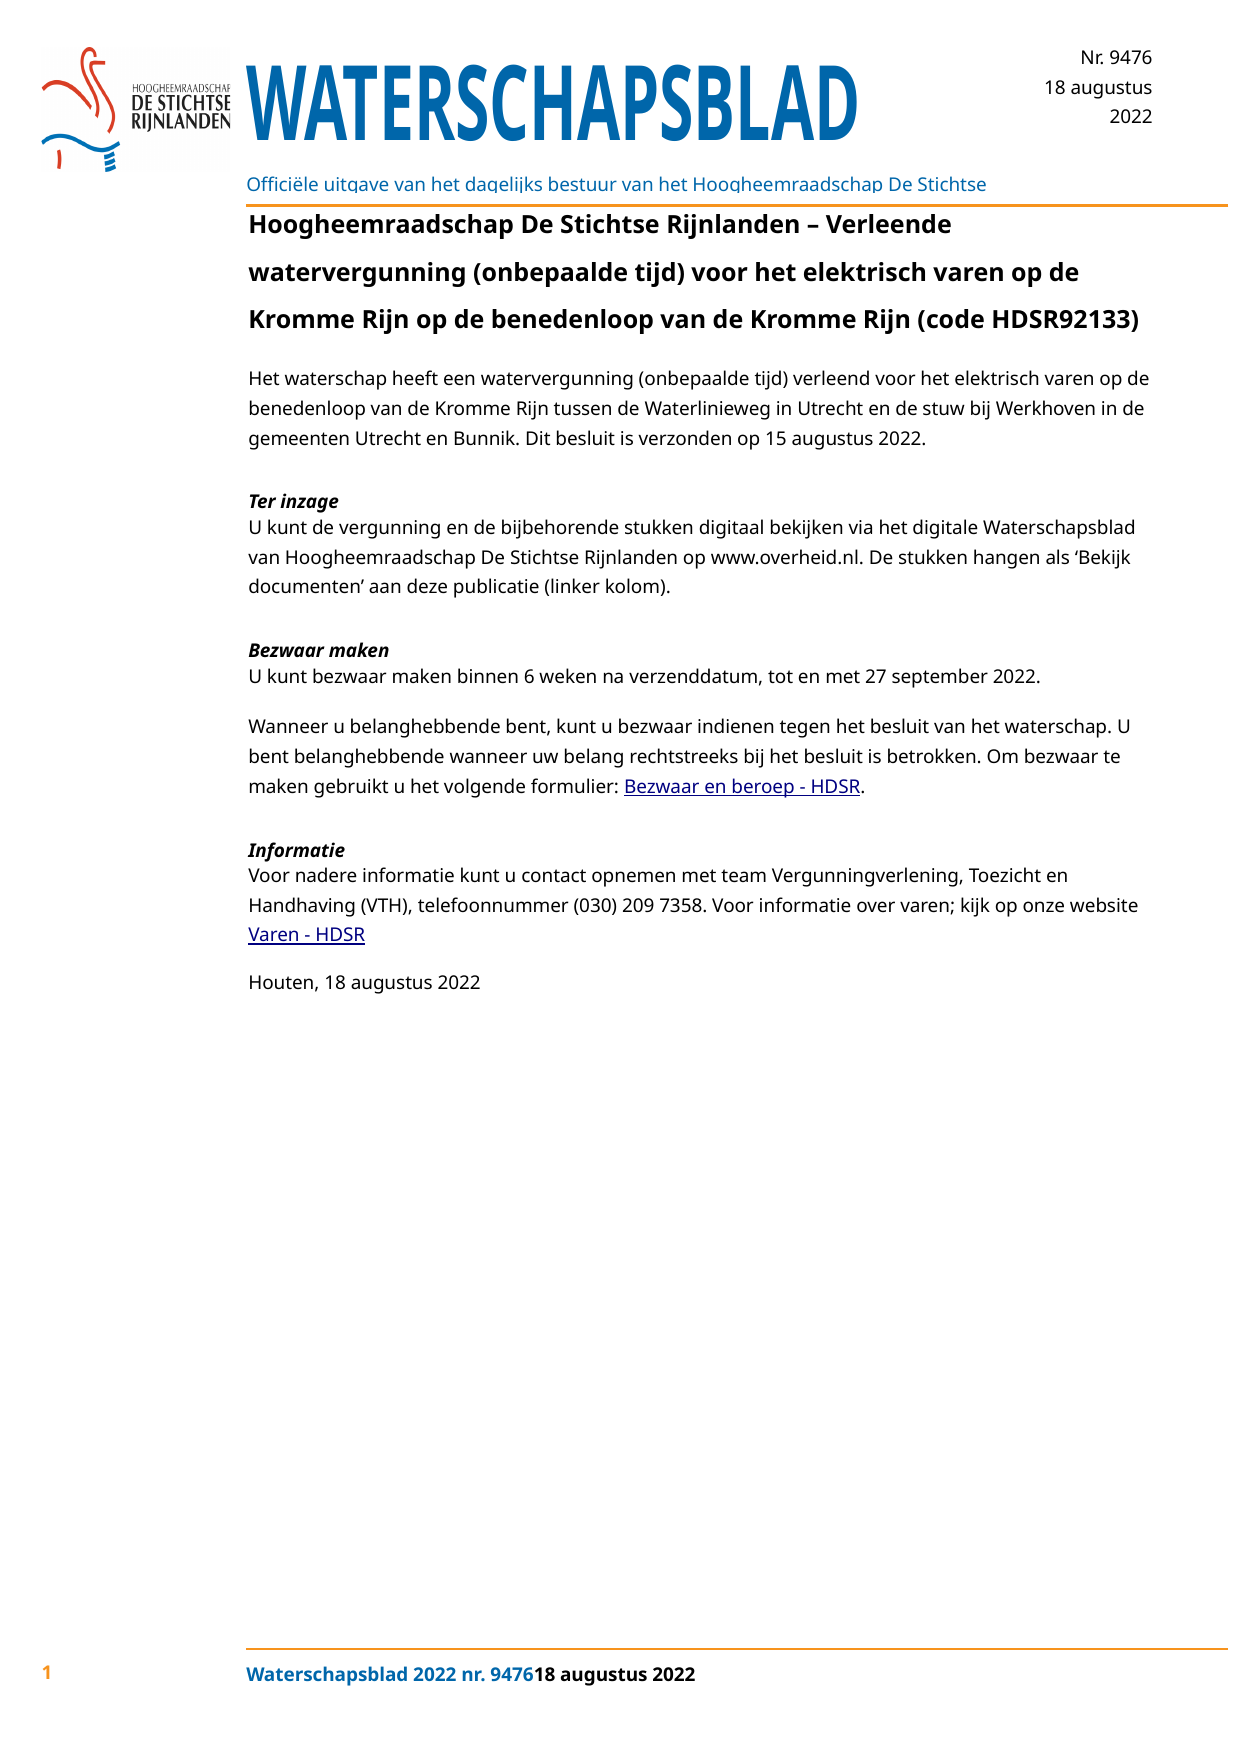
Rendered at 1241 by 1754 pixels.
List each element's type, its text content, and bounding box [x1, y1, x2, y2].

text Wanneer u belanghebbende bent, kunt u bezwaar indienen tegen het besluit van het waterschap. U bent belanghebbende wanneer uw belang rechtstreeks bij het besluit is betrokken. Om bezwaar te maken gebruikt u het volgende formulier: Bezwaar en beroep - HDSR. [248, 714, 1152, 798]
text Ter inzage [248, 489, 1152, 514]
text Houten, 18 augustus 2022 [248, 969, 1152, 995]
picture [41, 47, 231, 172]
text Informatie [248, 837, 1152, 862]
text Het waterschap heeft een watervergunning (onbepaalde tijd) verleend voor het elektrisch varen op de benedenloop van de Kromme Rijn tussen de Waterlinieweg in Utrecht en de stuw bij Werkhoven in de gemeenten Utrecht en Bunnik. Dit besluit is verzonden op 15 augustus 2022. [248, 366, 1152, 450]
text Bezwaar maken [248, 637, 1152, 663]
text U kunt bezwaar maken binnen 6 weken na verzenddatum, tot en met 27 september 2022. [248, 663, 1152, 689]
text Voor nadere informatie kunt u contact opnemen met team Vergunningverlening, Toezicht en Handhaving (VTH), telefoonnummer (030) 209 7358. Voor informatie over varen; kijk op onze website Varen - HDSR [248, 862, 1152, 947]
text Hoogheemraadschap De Stichtse Rijnlanden – Verleende watervergunning (onbepaalde tijd) voor het elektrisch varen op de Kromme Rijn op de benedenloop van de Kromme Rijn (code HDSR92133) [248, 207, 1152, 336]
text U kunt de vergunning en de bijbehorende stukken digitaal bekijken via het digitale Waterschapsblad van Hoogheemraadschap De Stichtse Rijnlanden op www.overheid.nl. De stukken hangen als ‘Bekijk documenten’ aan deze publicatie (linker kolom). [248, 514, 1152, 599]
